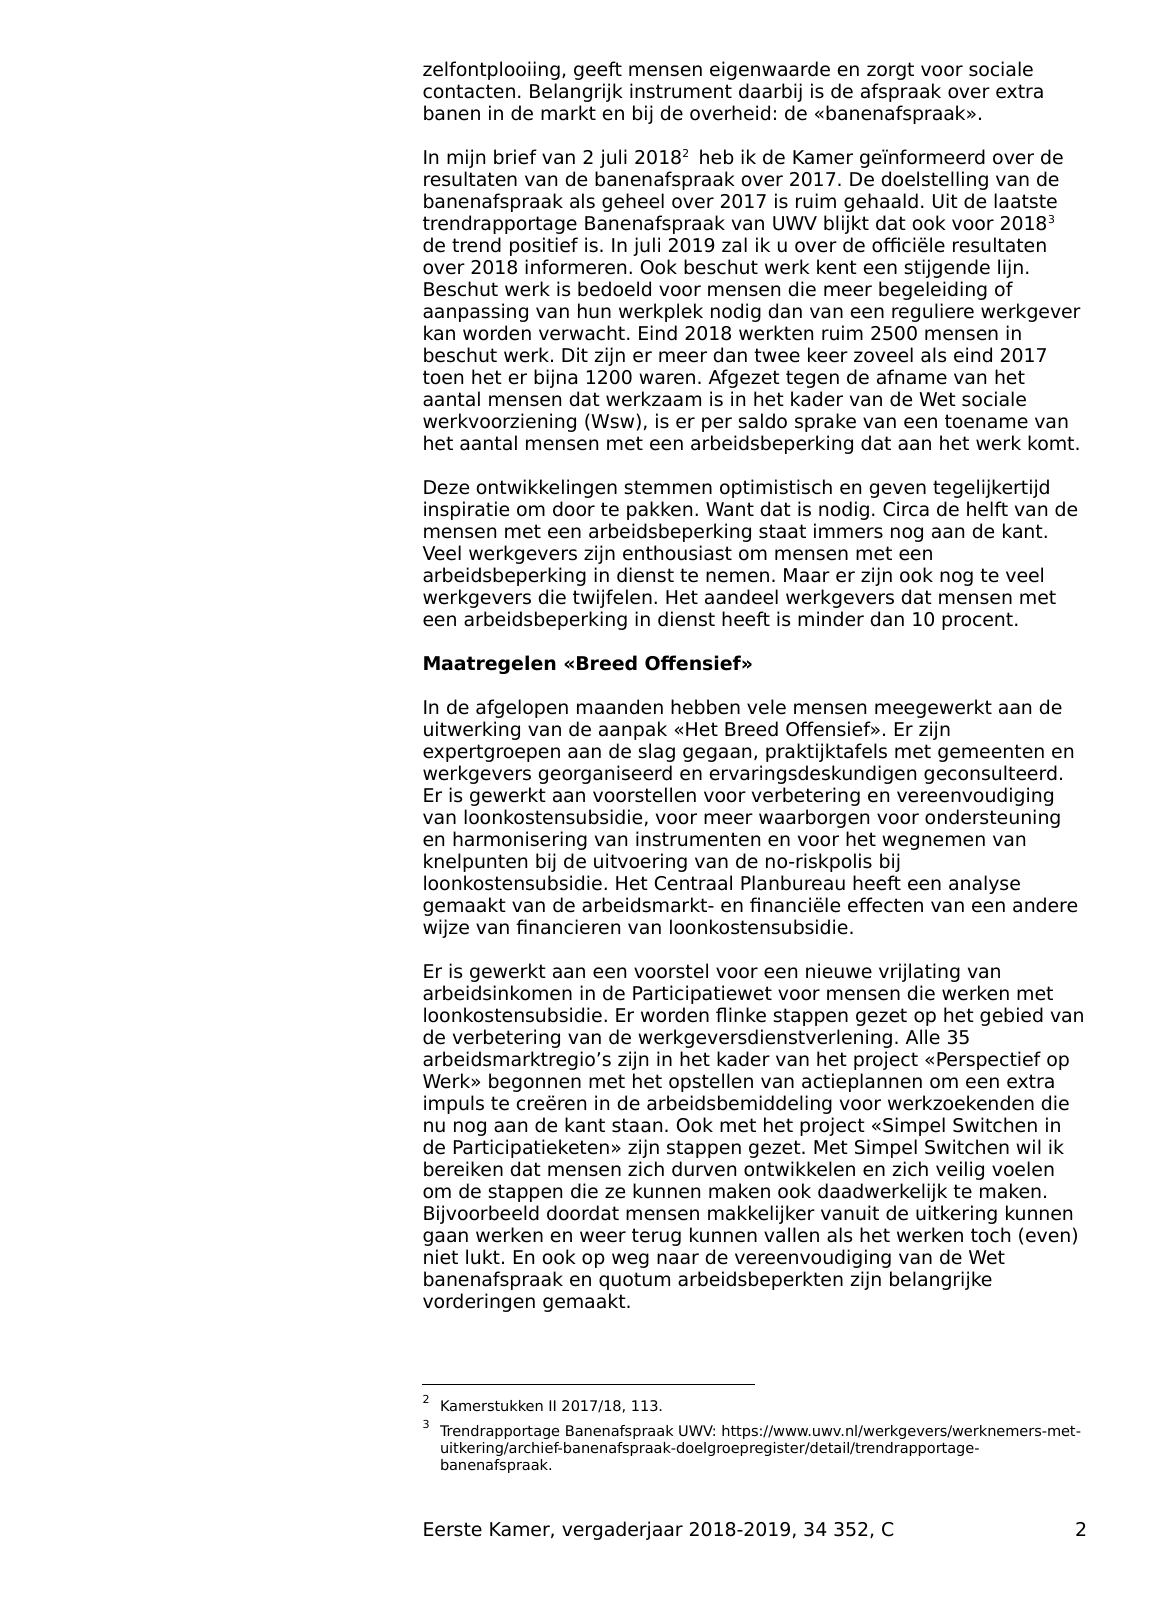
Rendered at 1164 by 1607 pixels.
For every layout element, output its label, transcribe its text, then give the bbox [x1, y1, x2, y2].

text Deze ontwikkelingen stemmen optimistisch en geven tegelijkertijd inspiratie om door te pakken. Want dat is nodig. Circa de helft van de mensen met een arbeidsbeperking staat immers nog aan de kant. Veel werkgevers zijn enthousiast om mensen met een arbeidsbeperking in dienst te nemen. Maar er zijn ook nog te veel werkgevers die twijfelen. Het aandeel werkgevers dat mensen met een arbeidsbeperking in dienst heeft is minder dan 10 procent. [422, 477, 1087, 631]
text In de afgelopen maanden hebben vele mensen meegewerkt aan de uitwerking van de aanpak «Het Breed Offensief». Er zijn expertgroepen aan de slag gegaan, praktijktafels met gemeenten en werkgevers georganiseerd en ervaringsdeskundigen geconsulteerd. Er is gewerkt aan voorstellen voor verbetering en vereenvoudiging van loonkostensubsidie, voor meer waarborgen voor ondersteuning en harmonisering van instrumenten en voor het wegnemen van knelpunten bij de uitvoering van de no-riskpolis bij loonkostensubsidie. Het Centraal Planbureau heeft een analyse gemaakt van de arbeidsmarkt- en financiële effecten van een andere wijze van financieren van loonkostensubsidie. [422, 697, 1087, 939]
text zelfontplooiing, geeft mensen eigenwaarde en zorgt voor sociale contacten. Belangrijk instrument daarbij is de afspraak over extra banen in de markt en bij de overheid: de «banenafspraak». [422, 59, 1087, 125]
text Er is gewerkt aan een voorstel voor een nieuwe vrijlating van arbeidsinkomen in de Participatiewet voor mensen die werken met loonkostensubsidie. Er worden flinke stappen gezet op het gebied van de verbetering van de werkgeversdienstverlening. Alle 35 arbeidsmarktregio’s zijn in het kader van het project «Perspectief op Werk» begonnen met het opstellen van actieplannen om een extra impuls te creëren in de arbeidsbemiddeling voor werkzoekenden die nu nog aan de kant staan. Ook met het project «Simpel Switchen in de Participatieketen» zijn stappen gezet. Met Simpel Switchen wil ik bereiken dat mensen zich durven ontwikkelen en zich veilig voelen om de stappen die ze kunnen maken ook daadwerkelijk te maken. Bijvoorbeeld doordat mensen makkelijker vanuit de uitkering kunnen gaan werken en weer terug kunnen vallen als het werken toch (even) niet lukt. En ook op weg naar de vereenvoudiging van de Wet banenafspraak en quotum arbeidsbeperkten zijn belangrijke vorderingen gemaakt. [422, 961, 1087, 1313]
text Kamerstukken II 2017/18, 113. [422, 1393, 1087, 1416]
text In mijn brief van 2 juli 2018 heb ik de Kamer geïnformeerd over de resultaten van de banenafspraak over 2017. De doelstelling van de banenafspraak als geheel over 2017 is ruim gehaald. Uit de laatste trendrapportage Banenafspraak van UWV blijkt dat ook voor 2018 de trend positief is. In juli 2019 zal ik u over de officiële resultaten over 2018 informeren. Ook beschut werk kent een stijgende lijn. Beschut werk is bedoeld voor mensen die meer begeleiding of aanpassing van hun werkplek nodig dan van een reguliere werkgever kan worden verwacht. Eind 2018 werkten ruim 2500 mensen in beschut werk. Dit zijn er meer dan twee keer zoveel als eind 2017 toen het er bijna 1200 waren. Afgezet tegen de afname van het aantal mensen dat werkzaam is in het kader van de Wet sociale werkvoorziening (Wsw), is er per saldo sprake van een toename van het aantal mensen met een arbeidsbeperking dat aan het werk komt. [422, 147, 1087, 455]
subtitle Maatregelen «Breed Offensief» [422, 653, 1087, 675]
text Trendrapportage Banenafspraak UWV: https://www.uwv.nl/werkgevers/werknemers-met-uitkering/archief-banenafspraak-doelgroepregister/detail/trendrapportage-banenafspraak. [422, 1418, 1087, 1474]
